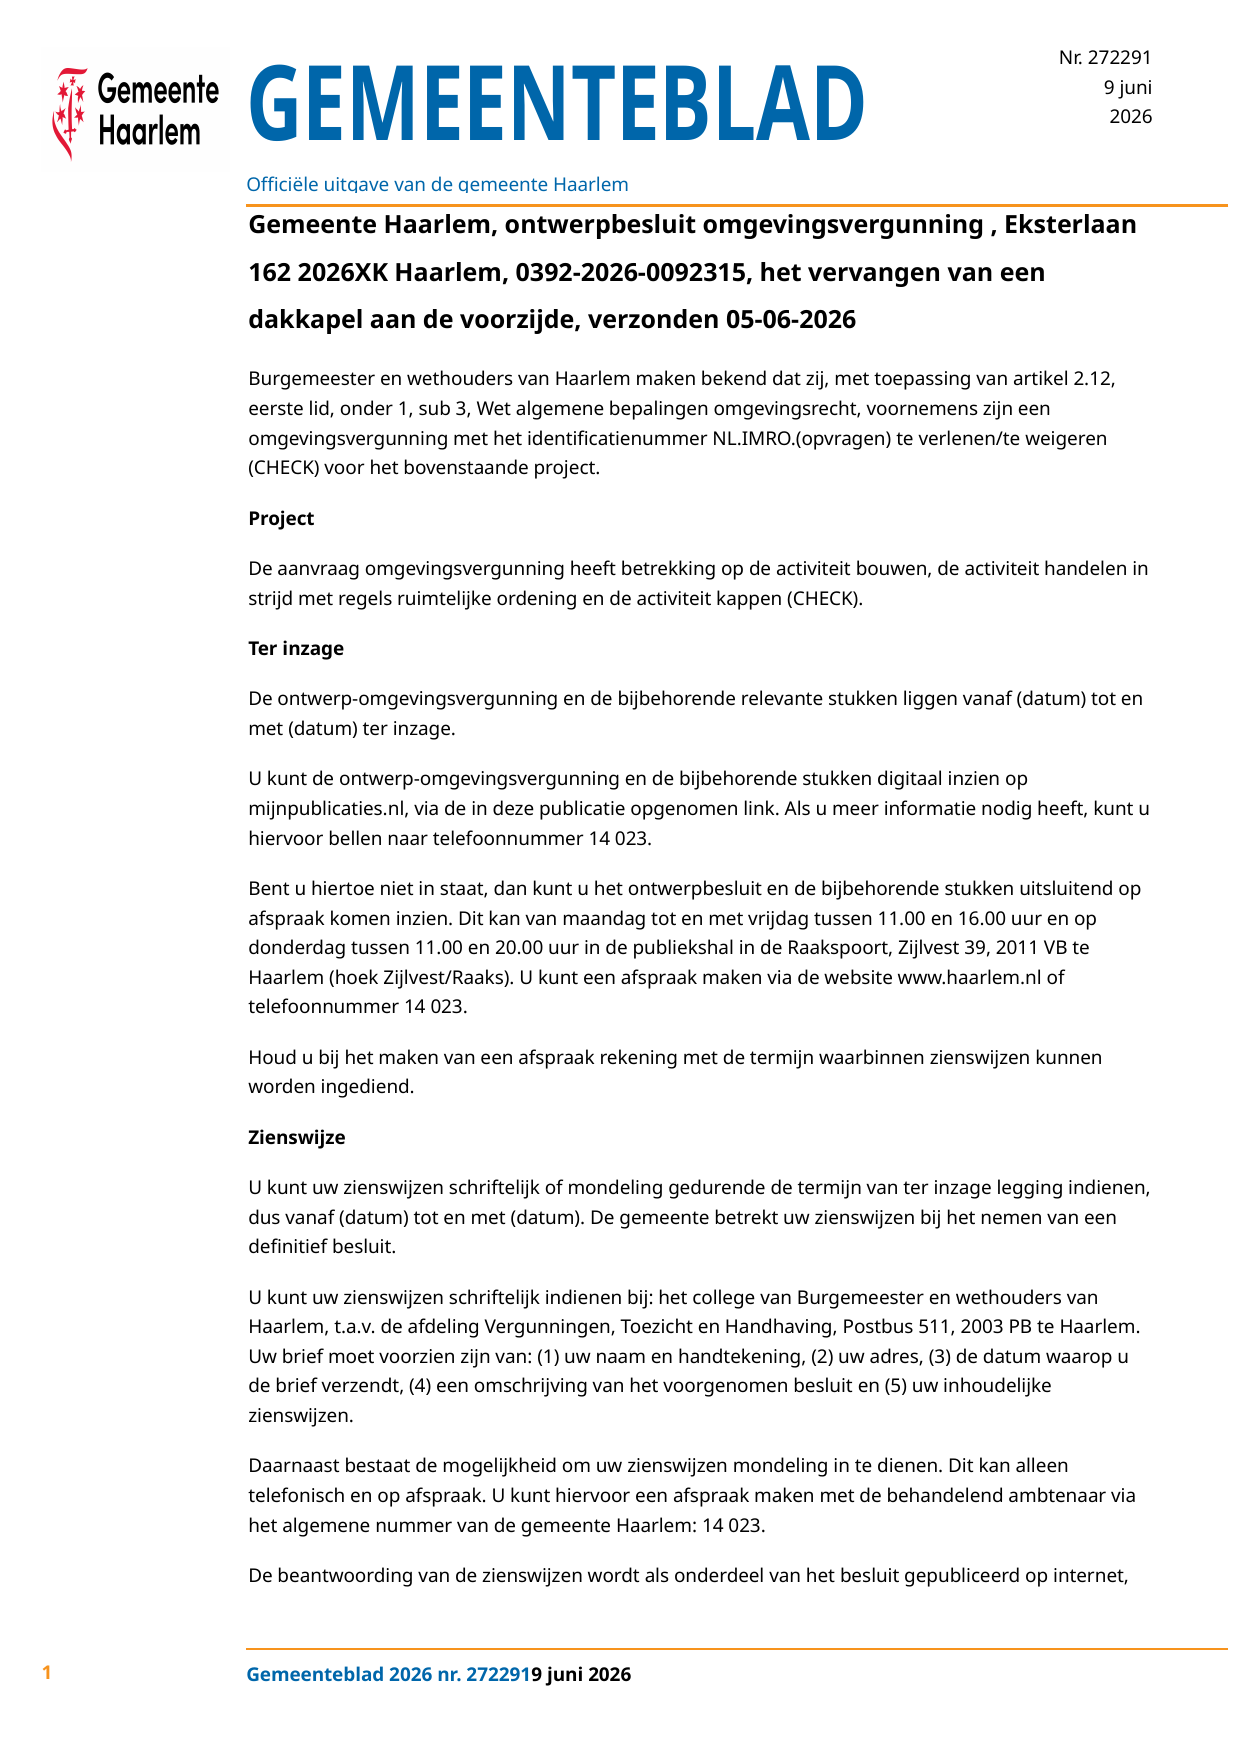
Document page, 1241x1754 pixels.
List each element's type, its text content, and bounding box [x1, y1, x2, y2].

text De ontwerp-omgevingsvergunning en de bijbehorende relevante stukken liggen vanaf (datum) tot en met (datum) ter inzage. [248, 686, 1152, 741]
text U kunt de ontwerp-omgevingsvergunning en de bijbehorende stukken digitaal inzien op mijnpublicaties.nl, via de in deze publicatie opgenomen link. Als u meer informatie nodig heeft, kunt u hiervoor bellen naar telefoonnummer 14 023. [248, 766, 1152, 850]
text Daarnaast bestaat de mogelijkheid om uw zienswijzen mondeling in te dienen. Dit kan alleen telefonisch en op afspraak. U kunt hiervoor een afspraak maken met de behandelend ambtenaar via het algemene nummer van de gemeente Haarlem: 14 023. [248, 1453, 1152, 1537]
text U kunt uw zienswijzen schriftelijk indienen bij: het college van Burgemeester en wethouders van Haarlem, t.a.v. de afdeling Vergunningen, Toezicht en Handhaving, Postbus 511, 2003 PB te Haarlem. Uw brief moet voorzien zijn van: (1) uw naam en handtekening, (2) uw adres, (3) de datum waarop u de brief verzendt, (4) een omschrijving van het voorgenomen besluit en (5) uw inhoudelijke zienswijzen. [248, 1284, 1152, 1428]
text Bent u hiertoe niet in staat, dan kunt u het ontwerpbesluit en de bijbehorende stukken uitsluitend op afspraak komen inzien. Dit kan van maandag tot en met vrijdag tussen 11.00 en 16.00 uur en op donderdag tussen 11.00 en 20.00 uur in de publiekshal in de Raakspoort, Zijlvest 39, 2011 VB te Haarlem (hoek Zijlvest/Raaks). U kunt een afspraak maken via de website www.haarlem.nl of telefoonnummer 14 023. [248, 875, 1152, 1019]
text De aanvraag omgevingsvergunning heeft betrekking op de activiteit bouwen, de activiteit handelen in strijd met regels ruimtelijke ordening en de activiteit kappen (CHECK). [248, 555, 1152, 610]
text Ter inzage [248, 635, 1152, 661]
picture [41, 47, 231, 172]
text Zienswijze [248, 1124, 1152, 1149]
text Burgemeester en wethouders van Haarlem maken bekend dat zij, met toepassing van artikel 2.12, eerste lid, onder 1, sub 3, Wet algemene bepalingen omgevingsrecht, voornemens zijn een omgevingsvergunning met het identificatienummer NL.IMRO.(opvragen) te verlenen/te weigeren (CHECK) voor het bovenstaande project. [248, 366, 1152, 480]
text Project [248, 505, 1152, 530]
text U kunt uw zienswijzen schriftelijk of mondeling gedurende de termijn van ter inzage legging indienen, dus vanaf (datum) tot en met (datum). De gemeente betrekt uw zienswijzen bij het nemen van een definitief besluit. [248, 1174, 1152, 1259]
text Houd u bij het maken van een afspraak rekening met de termijn waarbinnen zienswijzen kunnen worden ingediend. [248, 1044, 1152, 1099]
text De beantwoording van de zienswijzen wordt als onderdeel van het besluit gepubliceerd op internet, [248, 1562, 1152, 1588]
text Gemeente Haarlem, ontwerpbesluit omgevingsvergunning , Eksterlaan 162 2026XK Haarlem, 0392-2026-0092315, het vervangen van een dakkapel aan de voorzijde, verzonden 05-06-2026 [248, 207, 1152, 336]
